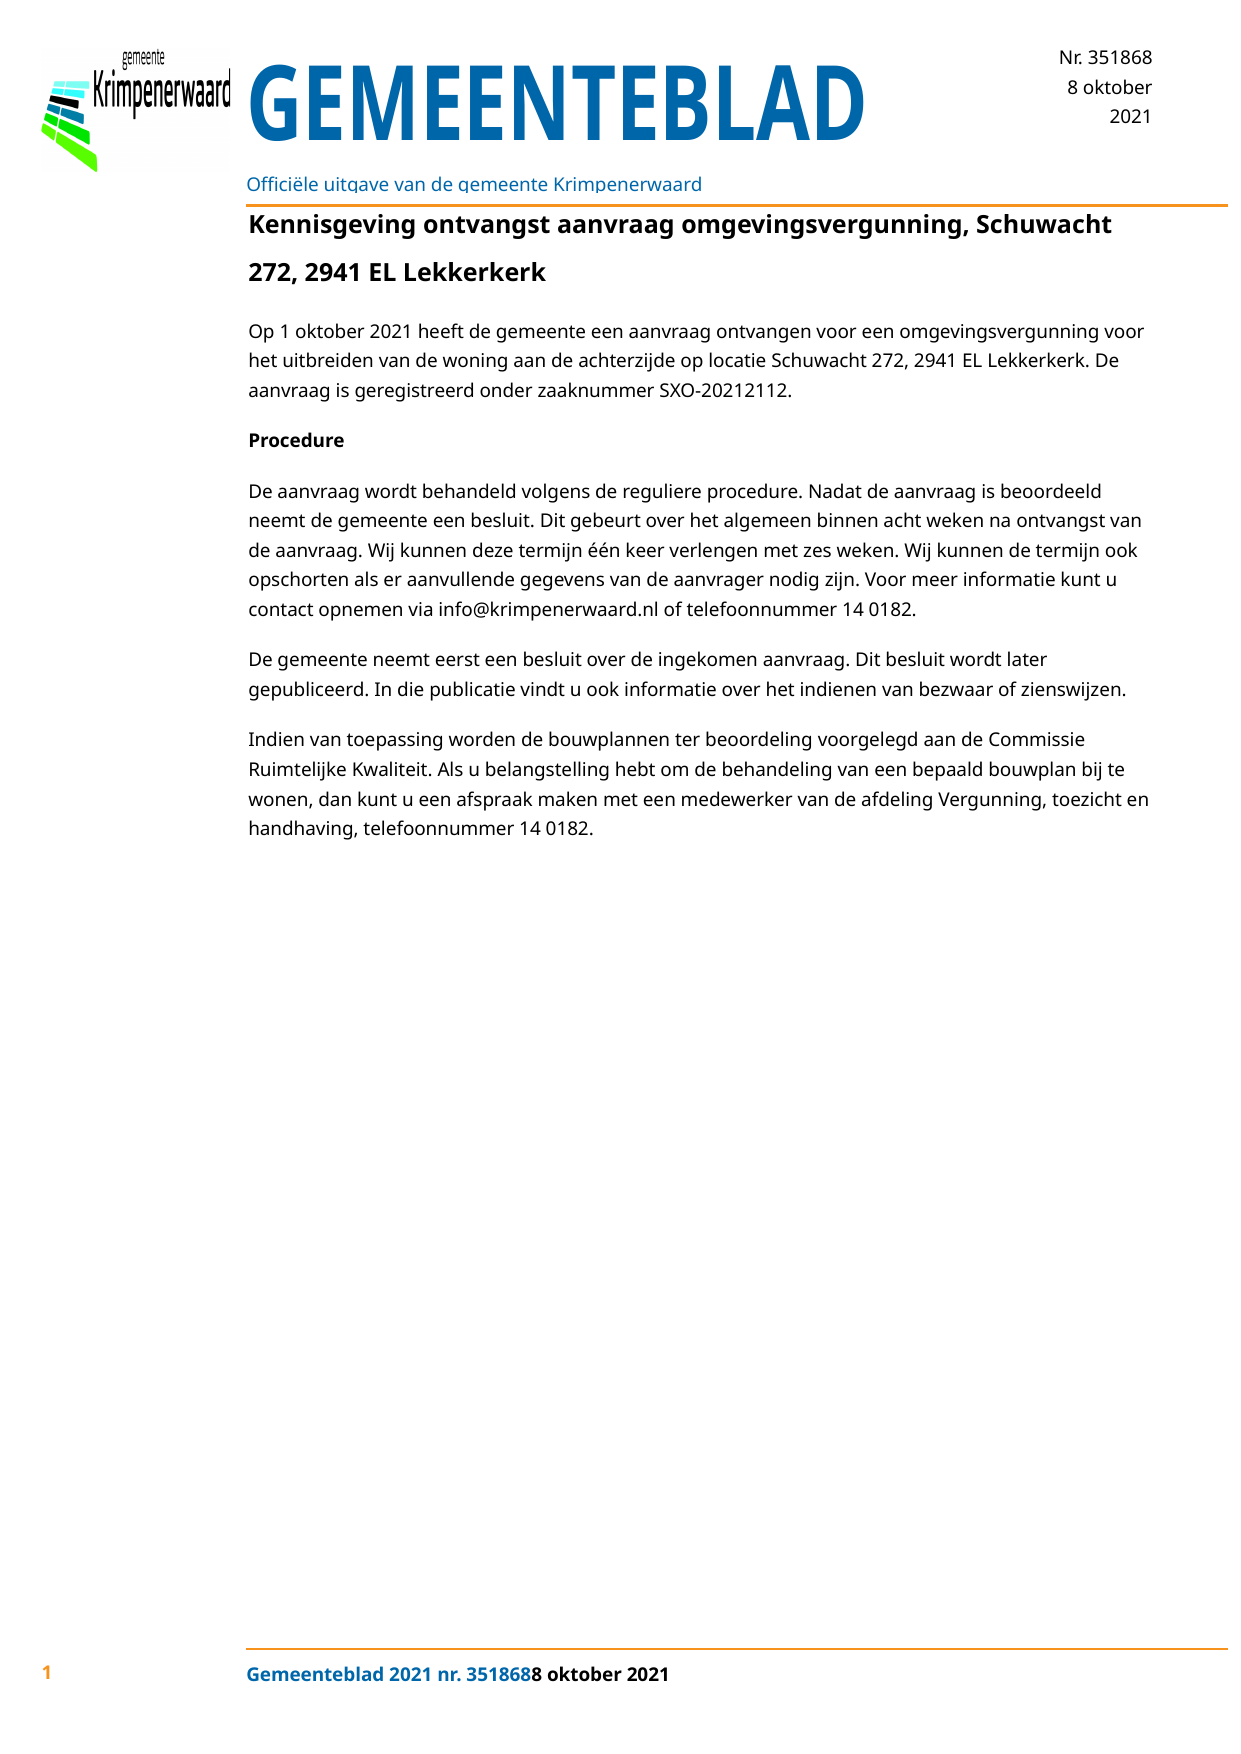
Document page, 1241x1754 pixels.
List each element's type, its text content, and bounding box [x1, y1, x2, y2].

text Procedure [248, 427, 1152, 453]
text Op 1 oktober 2021 heeft de gemeente een aanvraag ontvangen voor een omgevingsvergunning voor het uitbreiden van de woning aan de achterzijde op locatie Schuwacht 272, 2941 EL Lekkerkerk. De aanvraag is geregistreerd onder zaaknummer SXO-20212112. [248, 318, 1152, 403]
text De gemeente neemt eerst een besluit over de ingekomen aanvraag. Dit besluit wordt later gepubliceerd. In die publicatie vindt u ook informatie over het indienen van bezwaar of zienswijzen. [248, 647, 1152, 702]
text Kennisgeving ontvangst aanvraag omgevingsvergunning, Schuwacht 272, 2941 EL Lekkerkerk [248, 207, 1152, 288]
text De aanvraag wordt behandeld volgens de reguliere procedure. Nadat de aanvraag is beoordeeld neemt de gemeente een besluit. Dit gebeurt over het algemeen binnen acht weken na ontvangst van de aanvraag. Wij kunnen deze termijn één keer verlengen met zes weken. Wij kunnen de termijn ook opschorten als er aanvullende gegevens van de aanvrager nodig zijn. Voor meer informatie kunt u contact opnemen via info@krimpenerwaard.nl of telefoonnummer 14 0182. [248, 478, 1152, 622]
picture [41, 47, 231, 172]
text Indien van toepassing worden de bouwplannen ter beoordeling voorgelegd aan de Commissie Ruimtelijke Kwaliteit. Als u belangstelling hebt om de behandeling van een bepaald bouwplan bij te wonen, dan kunt u een afspraak maken met een medewerker van de afdeling Vergunning, toezicht en handhaving, telefoonnummer 14 0182. [248, 727, 1152, 841]
